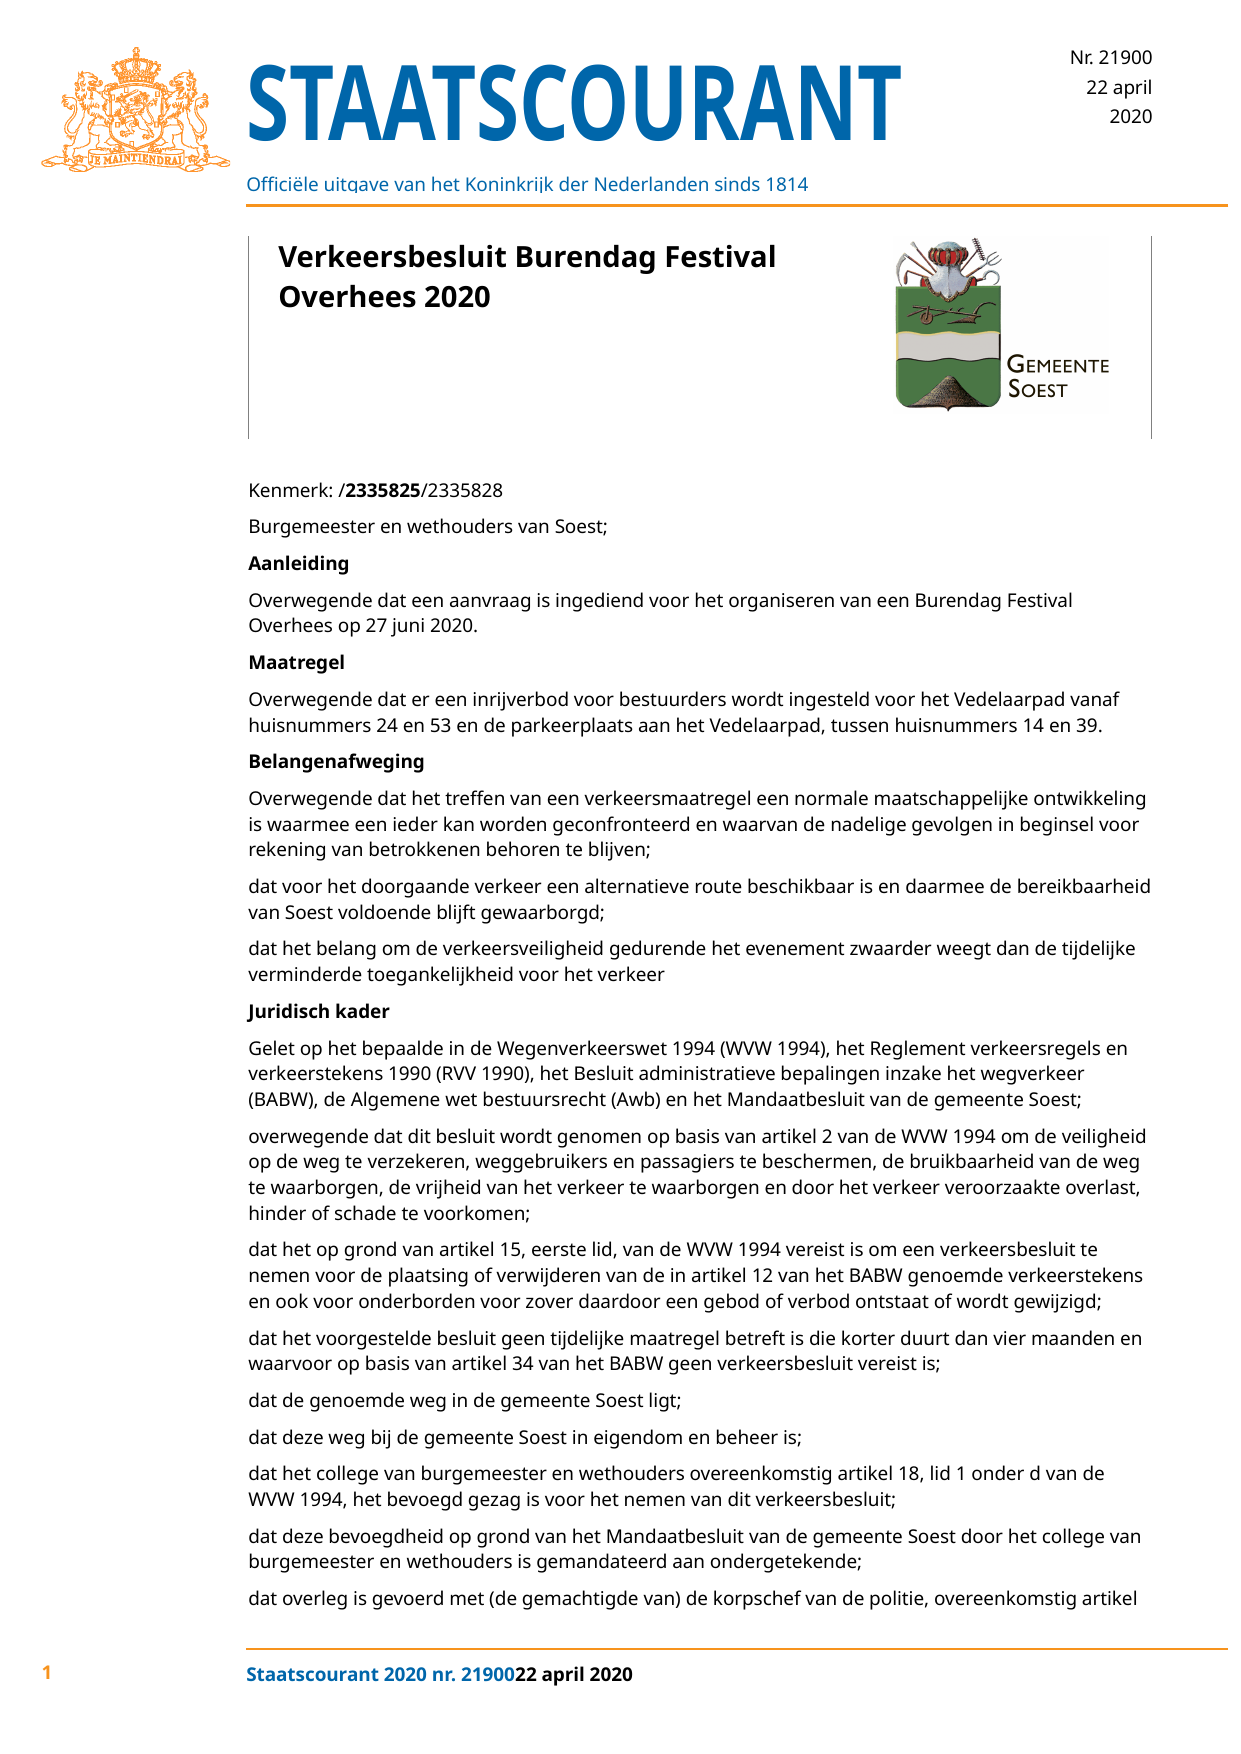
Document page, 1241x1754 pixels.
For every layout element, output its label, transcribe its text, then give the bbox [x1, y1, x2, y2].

text dat deze weg bij de gemeente Soest in eigendom en beheer is; [248, 1424, 1152, 1449]
text Maatregel [248, 649, 1152, 675]
text Aanleiding [248, 550, 1152, 576]
text Juridisch kader [248, 998, 1152, 1024]
text dat overleg is gevoerd met (de gemachtigde van) de korpschef van de politie, overeenkomstig artikel [248, 1585, 1152, 1611]
text dat het belang om de verkeersveiligheid gedurende het evenement zwaarder weegt dan de tijdelijke verminderde toegankelijkheid voor het verkeer [248, 936, 1152, 987]
text dat het op grond van artikel 15, eerste lid, van de WVW 1994 vereist is om een verkeersbesluit te nemen voor de plaatsing of verwijderen van de in artikel 12 van het BABW genoemde verkeerstekens en ook voor onderborden voor zover daardoor een gebod of verbod ontstaat of wordt gewijzigd; [248, 1237, 1152, 1314]
text dat voor het doorgaande verkeer een alternatieve route beschikbaar is en daarmee de bereikbaarheid van Soest voldoende blijft gewaarborgd; [248, 873, 1152, 925]
table_header Verkeersbesluit Burendag Festival Overhees 2020 [249, 236, 850, 439]
text dat het voorgestelde besluit geen tijdelijke maatregel betreft is die korter duurt dan vier maanden en waarvoor op basis van artikel 34 van het BABW geen verkeersbesluit vereist is; [248, 1325, 1152, 1376]
text dat de genoemde weg in de gemeente Soest ligt; [248, 1387, 1152, 1413]
text Burgemeester en wethouders van Soest; [248, 514, 1152, 539]
text Overwegende dat er een inrijverbod voor bestuurders wordt ingesteld voor het Vedelaarpad vanaf huisnummers 24 en 53 en de parkeerplaats aan het Vedelaarpad, tussen huisnummers 14 en 39. [248, 686, 1152, 737]
text dat deze bevoegdheid op grond van het Mandaatbesluit van de gemeente Soest door het college van burgemeester en wethouders is gemandateerd aan ondergetekende; [248, 1523, 1152, 1574]
text Overwegende dat het treffen van een verkeersmaatregel een normale maatschappelijke ontwikkeling is waarmee een ieder kan worden geconfronteerd en waarvan de nadelige gevolgen in beginsel voor rekening van betrokkenen behoren te blijven; [248, 785, 1152, 862]
picture [892, 236, 1109, 414]
text Gelet op het bepaalde in de Wegenverkeerswet 1994 (WVW 1994), het Reglement verkeersregels en verkeerstekens 1990 (RVV 1990), het Besluit administratieve bepalingen inzake het wegverkeer (BABW), de Algemene wet bestuursrecht (Awb) en het Mandaatbesluit van de gemeente Soest; [248, 1035, 1152, 1112]
text overwegende dat dit besluit wordt genomen op basis van artikel 2 van de WVW 1994 om de veiligheid op de weg te verzekeren, weggebruikers en passagiers te beschermen, de bruikbaarheid van de weg te waarborgen, de vrijheid van het verkeer te waarborgen en door het verkeer veroorzaakte overlast, hinder of schade te voorkomen; [248, 1123, 1152, 1226]
picture [41, 47, 231, 172]
text Belangenafweging [248, 748, 1152, 774]
text dat het college van burgemeester en wethouders overeenkomstig artikel 18, lid 1 onder d van de WVW 1994, het bevoegd gezag is voor het nemen van dit verkeersbesluit; [248, 1461, 1152, 1512]
table_header [850, 236, 892, 413]
text Kenmerk: /2335825/2335828 [248, 477, 1152, 503]
text Overwegende dat een aanvraag is ingediend voor het organiseren van een Burendag Festival Overhees op 27 juni 2020. [248, 587, 1152, 638]
table_header [1109, 236, 1151, 413]
table_header [850, 414, 1151, 439]
